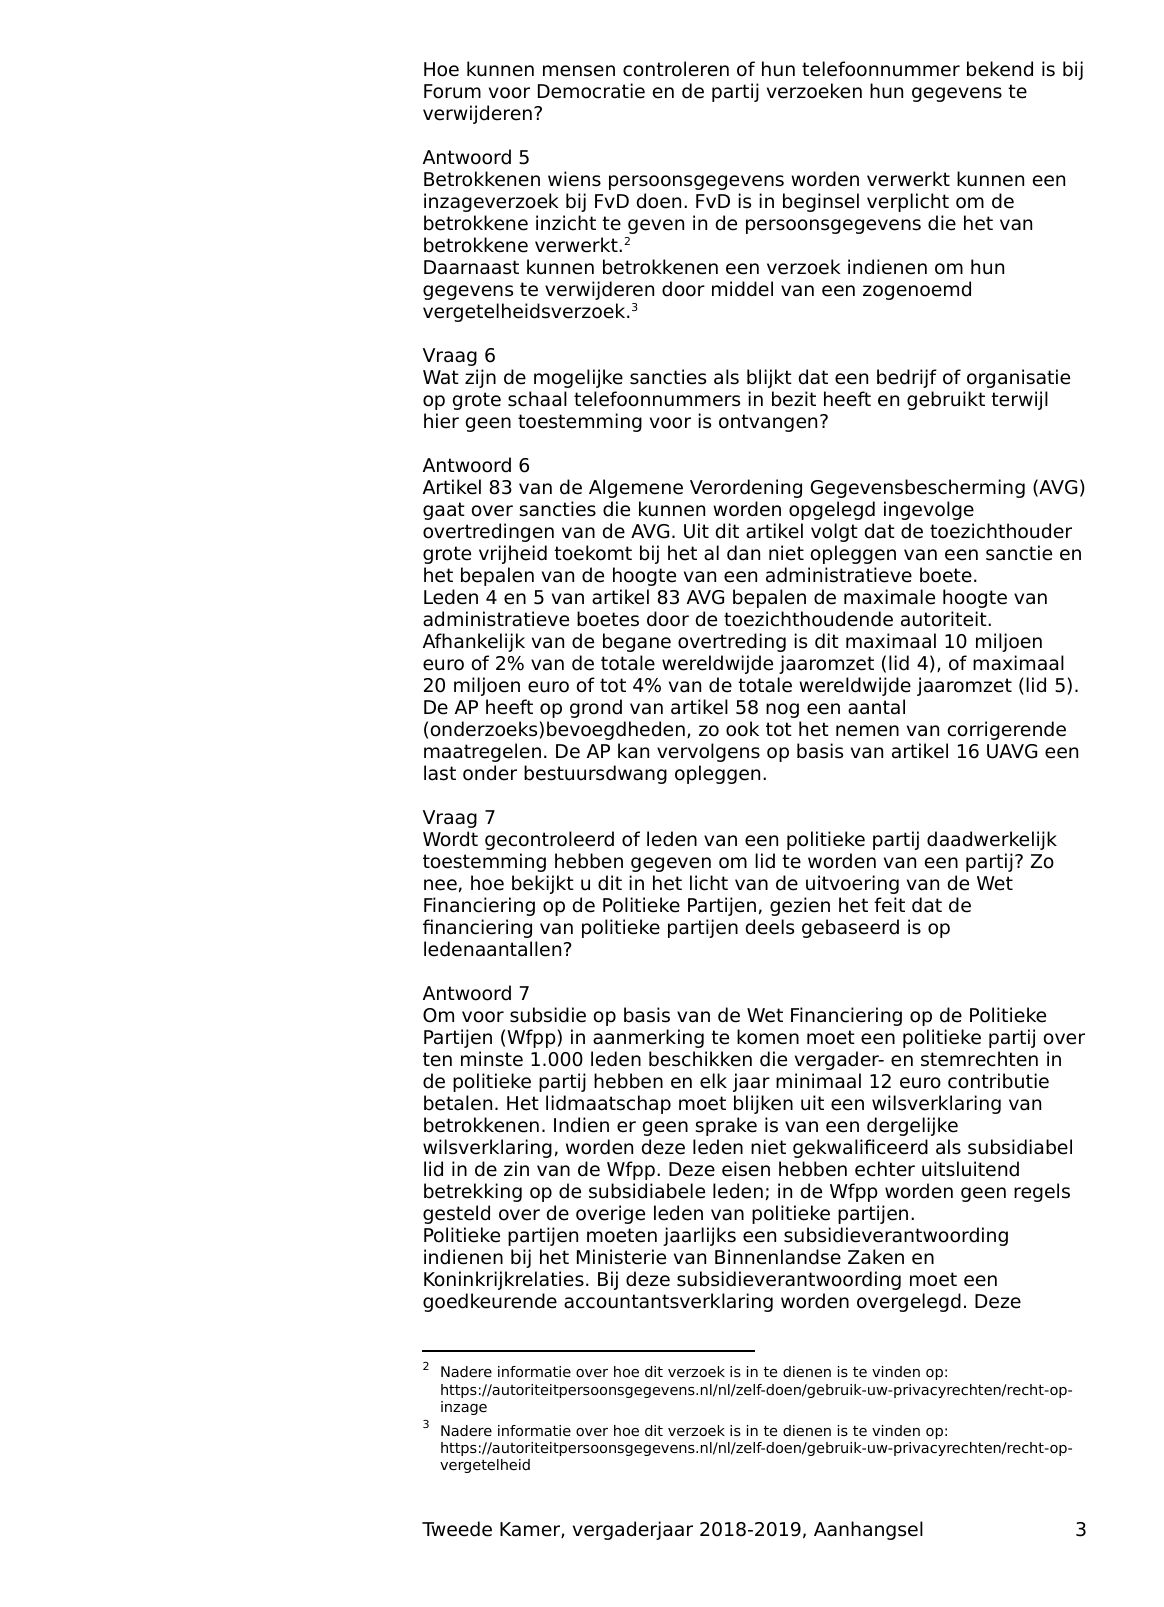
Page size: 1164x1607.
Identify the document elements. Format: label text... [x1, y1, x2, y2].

text Betrokkenen wiens persoonsgegevens worden verwerkt kunnen een inzageverzoek bij FvD doen. FvD is in beginsel verplicht om de betrokkene inzicht te geven in de persoonsgegevens die het van betrokkene verwerkt. [422, 169, 1087, 257]
text Antwoord 6 [422, 455, 1087, 477]
text Wordt gecontroleerd of leden van een politieke partij daadwerkelijk toestemming hebben gegeven om lid te worden van een partij? Zo nee, hoe bekijkt u dit in het licht van de uitvoering van de Wet Financiering op de Politieke Partijen, gezien het feit dat de financiering van politieke partijen deels gebaseerd is op ledenaantallen? [422, 829, 1087, 961]
text De AP heeft op grond van artikel 58 nog een aantal (onderzoeks)bevoegdheden, zo ook tot het nemen van corrigerende maatregelen. De AP kan vervolgens op basis van artikel 16 UAVG een last onder bestuursdwang opleggen. [422, 697, 1087, 785]
text Wat zijn de mogelijke sancties als blijkt dat een bedrijf of organisatie op grote schaal telefoonnummers in bezit heeft en gebruikt terwijl hier geen toestemming voor is ontvangen? [422, 367, 1087, 433]
text Antwoord 7 [422, 983, 1087, 1005]
text Artikel 83 van de Algemene Verordening Gegevensbescherming (AVG) gaat over sancties die kunnen worden opgelegd ingevolge overtredingen van de AVG. Uit dit artikel volgt dat de toezichthouder grote vrijheid toekomt bij het al dan niet opleggen van een sanctie en het bepalen van de hoogte van een administratieve boete. [422, 477, 1087, 587]
text Hoe kunnen mensen controleren of hun telefoonnummer bekend is bij Forum voor Democratie en de partij verzoeken hun gegevens te verwijderen? [422, 59, 1087, 125]
text Nadere informatie over hoe dit verzoek is in te dienen is te vinden op: https://autoriteitpersoonsgegevens.nl/nl/zelf-doen/gebruik-uw-privacyrechten/recht-op-inzage [422, 1360, 1087, 1416]
text Leden 4 en 5 van artikel 83 AVG bepalen de maximale hoogte van administratieve boetes door de toezichthoudende autoriteit. Afhankelijk van de begane overtreding is dit maximaal 10 miljoen euro of 2% van de totale wereldwijde jaaromzet (lid 4), of maximaal 20 miljoen euro of tot 4% van de totale wereldwijde jaaromzet (lid 5). [422, 587, 1087, 697]
text Antwoord 5 [422, 147, 1087, 169]
text Om voor subsidie op basis van de Wet Financiering op de Politieke Partijen (Wfpp) in aanmerking te komen moet een politieke partij over ten minste 1.000 leden beschikken die vergader- en stemrechten in de politieke partij hebben en elk jaar minimaal 12 euro contributie betalen. Het lidmaatschap moet blijken uit een wilsverklaring van betrokkenen. Indien er geen sprake is van een dergelijke wilsverklaring, worden deze leden niet gekwalificeerd als subsidiabel lid in de zin van de Wfpp. Deze eisen hebben echter uitsluitend betrekking op de subsidiabele leden; in de Wfpp worden geen regels gesteld over de overige leden van politieke partijen. [422, 1005, 1087, 1225]
text Politieke partijen moeten jaarlijks een subsidieverantwoording indienen bij het Ministerie van Binnenlandse Zaken en Koninkrijkrelaties. Bij deze subsidieverantwoording moet een goedkeurende accountantsverklaring worden overgelegd. Deze [422, 1225, 1087, 1313]
text Vraag 7 [422, 807, 1087, 829]
text Nadere informatie over hoe dit verzoek is in te dienen is te vinden op: https://autoriteitpersoonsgegevens.nl/nl/zelf-doen/gebruik-uw-privacyrechten/recht-op-vergetelheid [422, 1418, 1087, 1474]
text Vraag 6 [422, 345, 1087, 367]
text Daarnaast kunnen betrokkenen een verzoek indienen om hun gegevens te verwijderen door middel van een zogenoemd vergetelheidsverzoek. [422, 257, 1087, 323]
